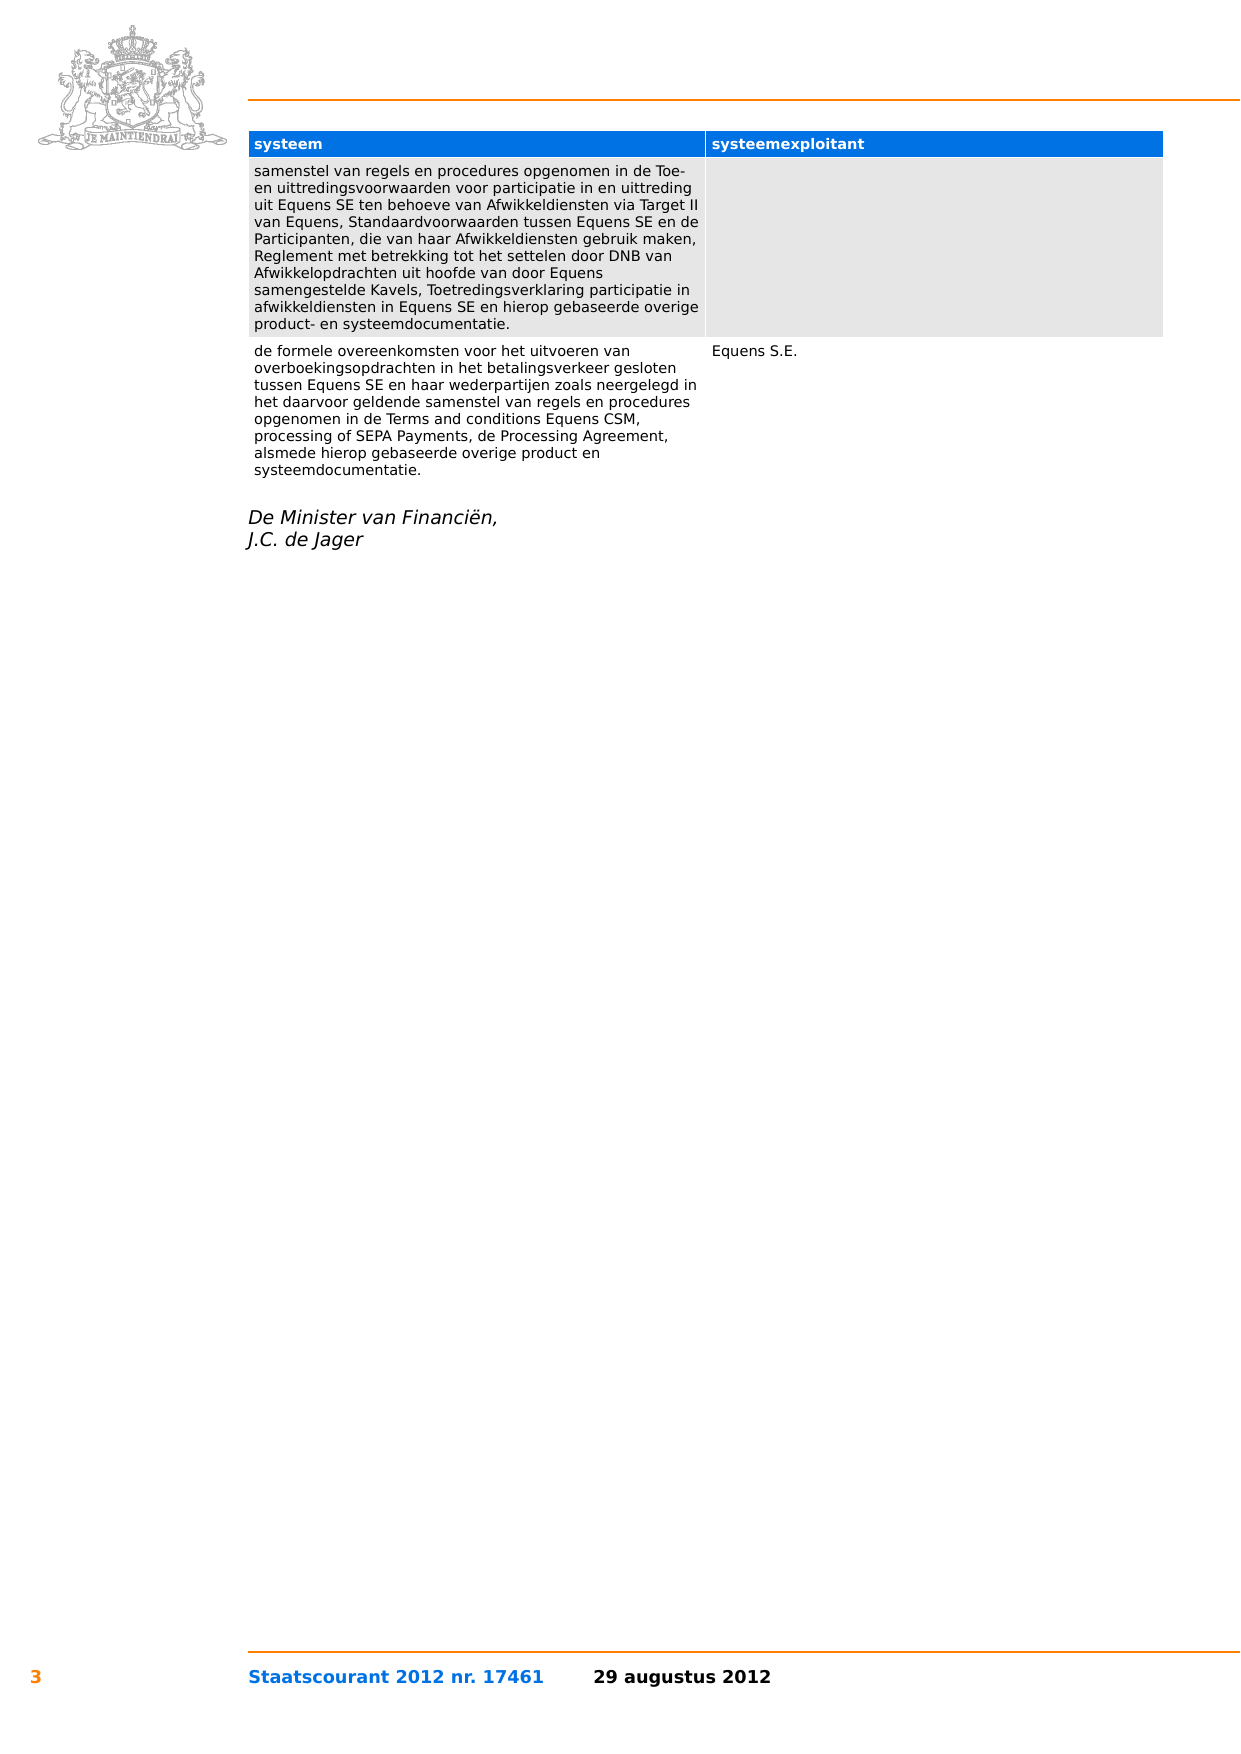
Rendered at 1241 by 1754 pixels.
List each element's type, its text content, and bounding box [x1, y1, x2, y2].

table_cell de formele overeenkomsten voor het uitvoeren van overboekingsopdrachten in het betalingsverkeer gesloten tussen Equens SE en haar wederpartijen zoals neergelegd in het daarvoor geldende samenstel van regels en procedures opgenomen in de Terms and conditions Equens CSM, processing of SEPA Payments, de Processing Agreement, alsmede hierop gebaseerde overige product en systeemdocumentatie. [249, 339, 705, 484]
text De Minister van Financiën, J.C. de Jager [248, 507, 1163, 551]
table_header systeem [249, 131, 705, 157]
table_cell Equens S.E. [706, 339, 1163, 484]
table_cell [706, 158, 1163, 337]
table_header systeemexploitant [706, 131, 1163, 157]
picture [38, 25, 227, 150]
table_cell samenstel van regels en procedures opgenomen in de Toe- en uittredingsvoorwaarden voor participatie in en uittreding uit Equens SE ten behoeve van Afwikkeldiensten via Target II van Equens, Standaardvoorwaarden tussen Equens SE en de Participanten, die van haar Afwikkeldiensten gebruik maken, Reglement met betrekking tot het settelen door DNB van Afwikkelopdrachten uit hoofde van door Equens samengestelde Kavels, Toetredingsverklaring participatie in afwikkeldiensten in Equens SE en hierop gebaseerde overige product- en systeemdocumentatie. [249, 158, 705, 337]
